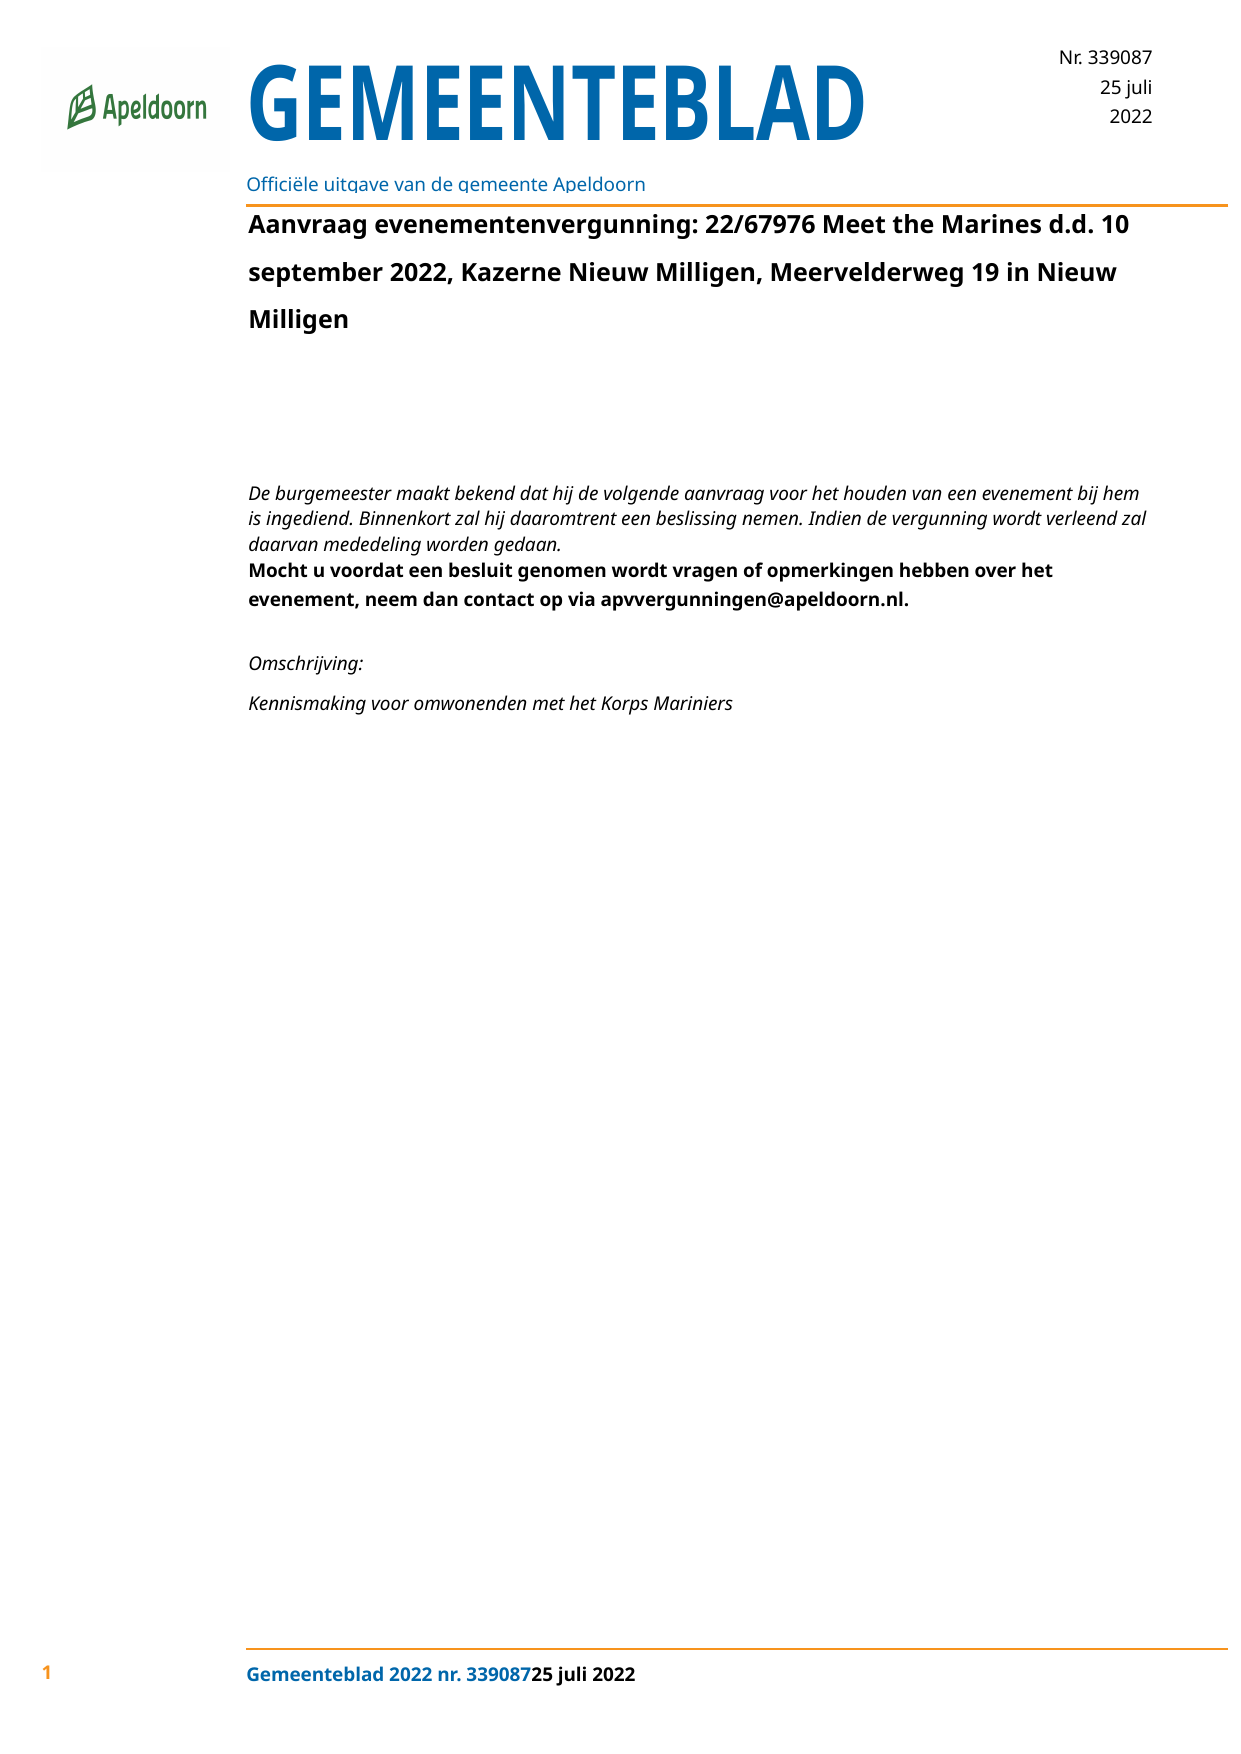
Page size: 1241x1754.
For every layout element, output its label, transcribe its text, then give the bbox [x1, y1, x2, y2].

text De burgemeester maakt bekend dat hij de volgende aanvraag voor het houden van een evenement bij hem is ingediend. Binnenkort zal hij daaromtrent een beslissing nemen. Indien de vergunning wordt verleend zal daarvan mededeling worden gedaan. [248, 480, 1152, 557]
text Mocht u voordat een besluit genomen wordt vragen of opmerkingen hebben over het evenement, neem dan contact op via apvvergunningen@apeldoorn.nl. [248, 557, 1152, 612]
text Omschrijving: [248, 651, 1152, 676]
text Aanvraag evenementenvergunning: 22/67976 Meet the Marines d.d. 10 september 2022, Kazerne Nieuw Milligen, Meervelderweg 19 in Nieuw Milligen [248, 207, 1152, 336]
text Kennismaking voor omwonenden met het Korps Mariniers [248, 690, 1152, 716]
picture [41, 47, 231, 172]
